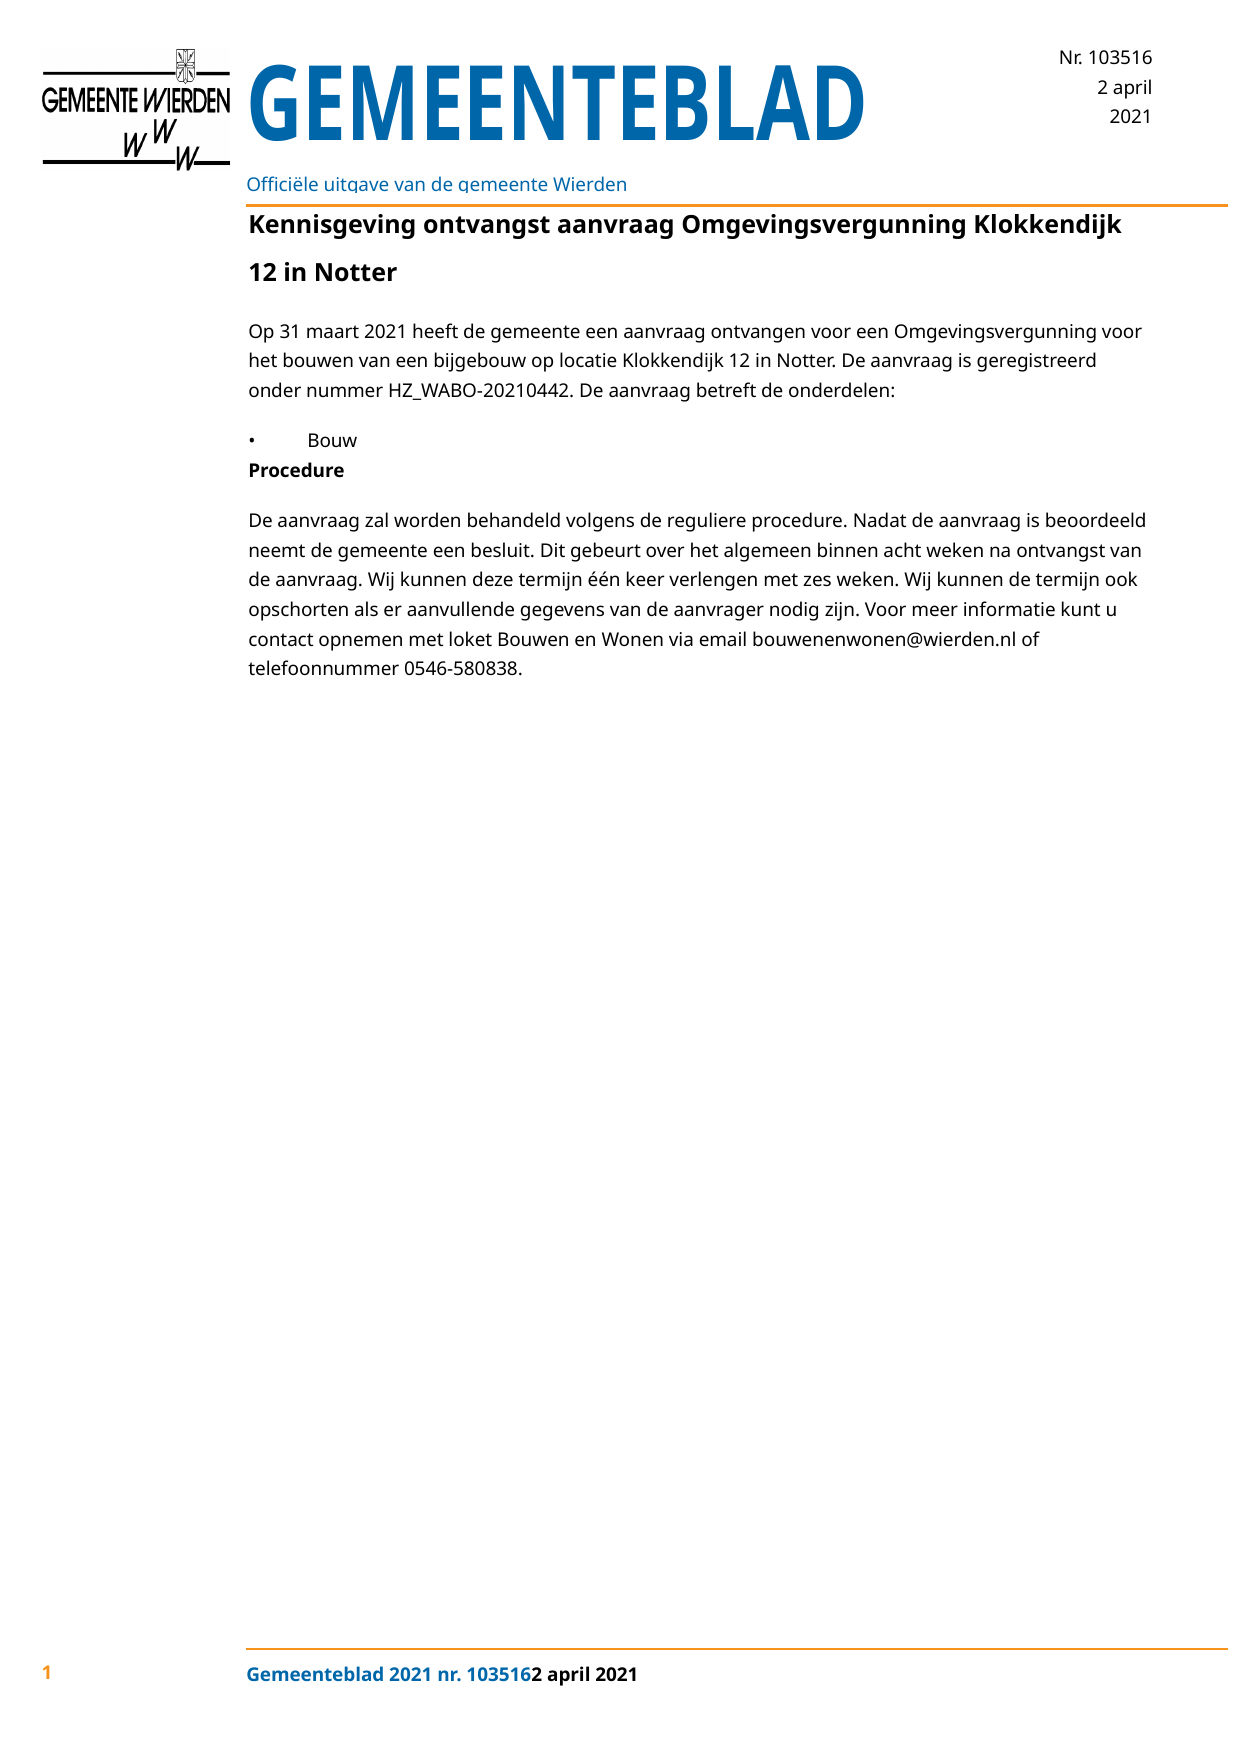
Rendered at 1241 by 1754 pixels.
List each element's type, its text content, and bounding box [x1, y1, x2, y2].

text Procedure [248, 457, 1152, 483]
text Op 31 maart 2021 heeft de gemeente een aanvraag ontvangen voor een Omgevingsvergunning voor het bouwen van een bijgebouw op locatie Klokkendijk 12 in Notter. De aanvraag is geregistreerd onder nummer HZ_WABO-20210442. De aanvraag betreft de onderdelen: [248, 318, 1152, 403]
list Bouw [248, 427, 1152, 453]
picture [41, 47, 231, 172]
text De aanvraag zal worden behandeld volgens de reguliere procedure. Nadat de aanvraag is beoordeeld neemt de gemeente een besluit. Dit gebeurt over het algemeen binnen acht weken na ontvangst van de aanvraag. Wij kunnen deze termijn één keer verlengen met zes weken. Wij kunnen de termijn ook opschorten als er aanvullende gegevens van de aanvrager nodig zijn. Voor meer informatie kunt u contact opnemen met loket Bouwen en Wonen via email bouwenenwonen@wierden.nl of telefoonnummer 0546-580838. [248, 507, 1152, 681]
text Kennisgeving ontvangst aanvraag Omgevingsvergunning Klokkendijk 12 in Notter [248, 207, 1152, 288]
